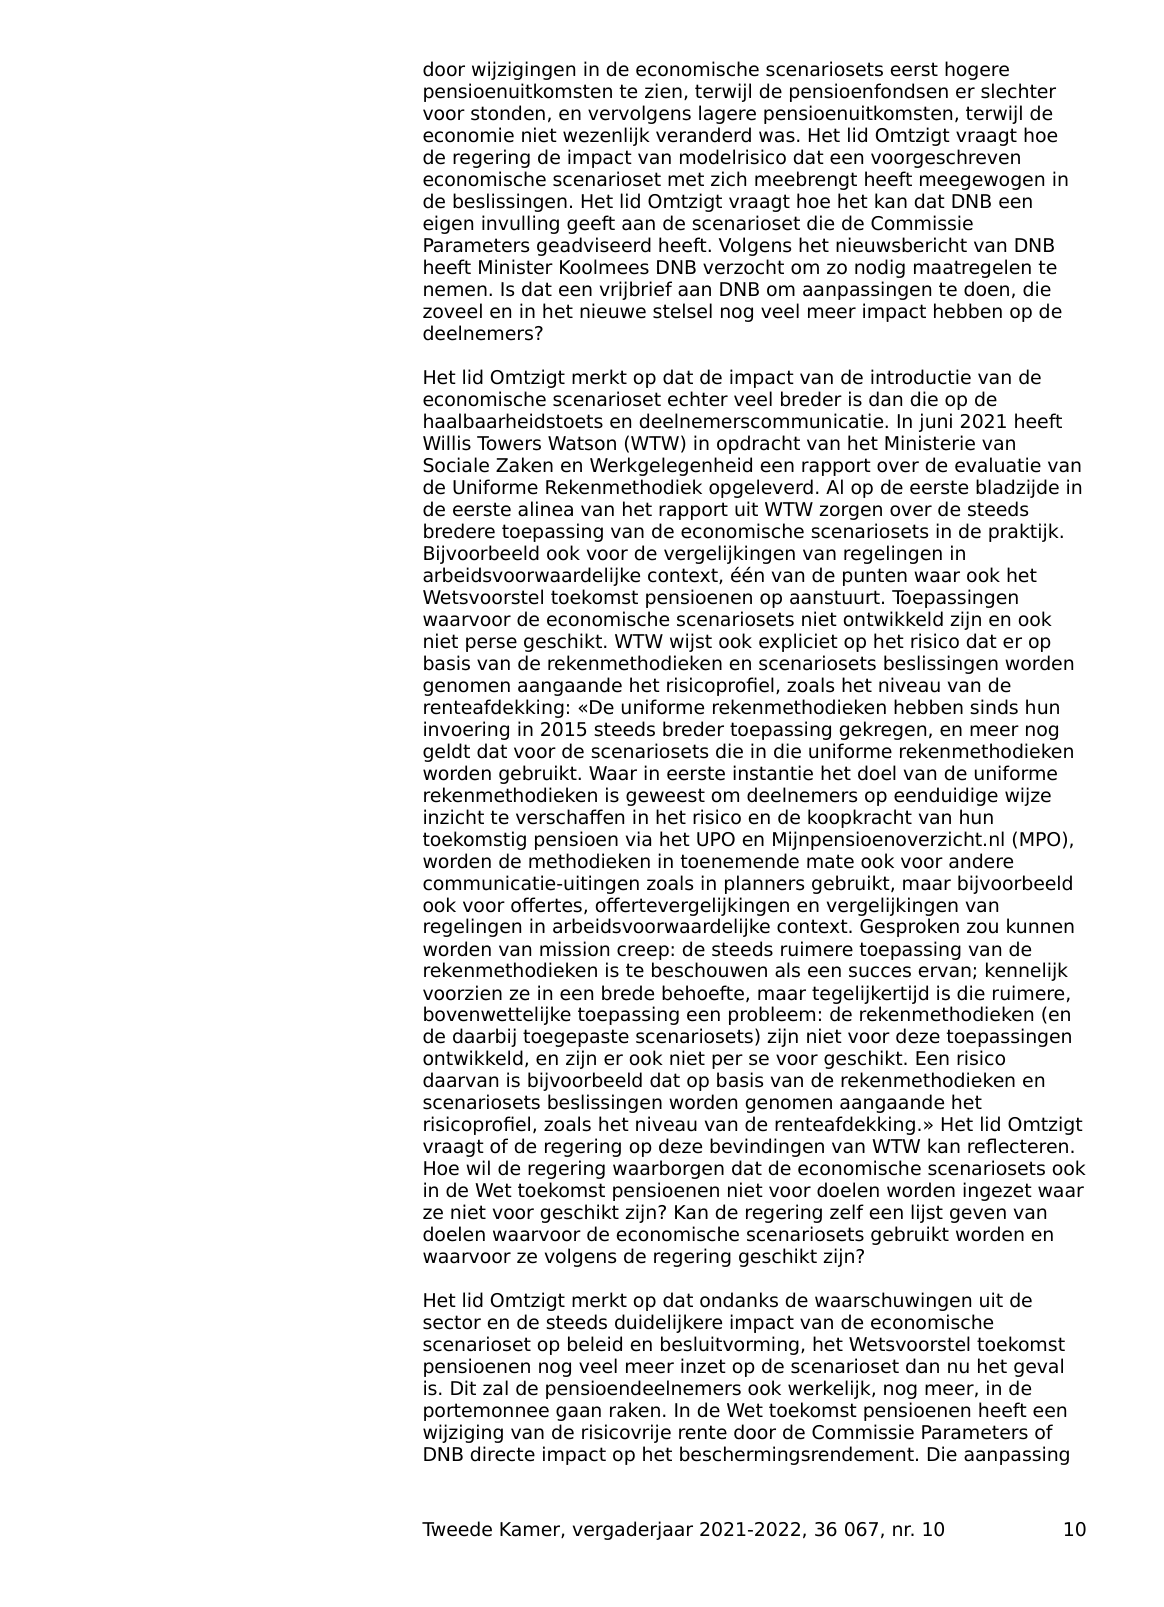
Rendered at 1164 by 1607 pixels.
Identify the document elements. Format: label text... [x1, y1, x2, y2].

text door wijzigingen in de economische scenariosets eerst hogere pensioenuitkomsten te zien, terwijl de pensioenfondsen er slechter voor stonden, en vervolgens lagere pensioenuitkomsten, terwijl de economie niet wezenlijk veranderd was. Het lid Omtzigt vraagt hoe de regering de impact van modelrisico dat een voorgeschreven economische scenarioset met zich meebrengt heeft meegewogen in de beslissingen. Het lid Omtzigt vraagt hoe het kan dat DNB een eigen invulling geeft aan de scenarioset die de Commissie Parameters geadviseerd heeft. Volgens het nieuwsbericht van DNB heeft Minister Koolmees DNB verzocht om zo nodig maatregelen te nemen. Is dat een vrijbrief aan DNB om aanpassingen te doen, die zoveel en in het nieuwe stelsel nog veel meer impact hebben op de deelnemers? [422, 59, 1087, 345]
text Het lid Omtzigt merkt op dat ondanks de waarschuwingen uit de sector en de steeds duidelijkere impact van de economische scenarioset op beleid en besluitvorming, het Wetsvoorstel toekomst pensioenen nog veel meer inzet op de scenarioset dan nu het geval is. Dit zal de pensioendeelnemers ook werkelijk, nog meer, in de portemonnee gaan raken. In de Wet toekomst pensioenen heeft een wijziging van de risicovrije rente door de Commissie Parameters of DNB directe impact op het beschermingsrendement. Die aanpassing [422, 1290, 1087, 1466]
text Het lid Omtzigt merkt op dat de impact van de introductie van de economische scenarioset echter veel breder is dan die op de haalbaarheidstoets en deelnemerscommunicatie. In juni 2021 heeft Willis Towers Watson (WTW) in opdracht van het Ministerie van Sociale Zaken en Werkgelegenheid een rapport over de evaluatie van de Uniforme Rekenmethodiek opgeleverd. Al op de eerste bladzijde in de eerste alinea van het rapport uit WTW zorgen over de steeds bredere toepassing van de economische scenariosets in de praktijk. Bijvoorbeeld ook voor de vergelijkingen van regelingen in arbeidsvoorwaardelijke context, één van de punten waar ook het Wetsvoorstel toekomst pensioenen op aanstuurt. Toepassingen waarvoor de economische scenariosets niet ontwikkeld zijn en ook niet perse geschikt. WTW wijst ook expliciet op het risico dat er op basis van de rekenmethodieken en scenariosets beslissingen worden genomen aangaande het risicoprofiel, zoals het niveau van de renteafdekking: «De uniforme rekenmethodieken hebben sinds hun invoering in 2015 steeds breder toepassing gekregen, en meer nog geldt dat voor de scenariosets die in die uniforme rekenmethodieken worden gebruikt. Waar in eerste instantie het doel van de uniforme rekenmethodieken is geweest om deelnemers op eenduidige wijze inzicht te verschaffen in het risico en de koopkracht van hun toekomstig pensioen via het UPO en Mijnpensioenoverzicht.nl (MPO), worden de methodieken in toenemende mate ook voor andere communicatie-uitingen zoals in planners gebruikt, maar bijvoorbeeld ook voor offertes, offertevergelijkingen en vergelijkingen van regelingen in arbeidsvoorwaardelijke context. Gesproken zou kunnen worden van mission creep: de steeds ruimere toepassing van de rekenmethodieken is te beschouwen als een succes ervan; kennelijk voorzien ze in een brede behoefte, maar tegelijkertijd is die ruimere, bovenwettelijke toepassing een probleem: de rekenmethodieken (en de daarbij toegepaste scenariosets) zijn niet voor deze toepassingen ontwikkeld, en zijn er ook niet per se voor geschikt. Een risico daarvan is bijvoorbeeld dat op basis van de rekenmethodieken en scenariosets beslissingen worden genomen aangaande het risicoprofiel, zoals het niveau van de renteafdekking.» Het lid Omtzigt vraagt of de regering op deze bevindingen van WTW kan reflecteren. Hoe wil de regering waarborgen dat de economische scenariosets ook in de Wet toekomst pensioenen niet voor doelen worden ingezet waar ze niet voor geschikt zijn? Kan de regering zelf een lijst geven van doelen waarvoor de economische scenariosets gebruikt worden en waarvoor ze volgens de regering geschikt zijn? [422, 367, 1087, 1268]
